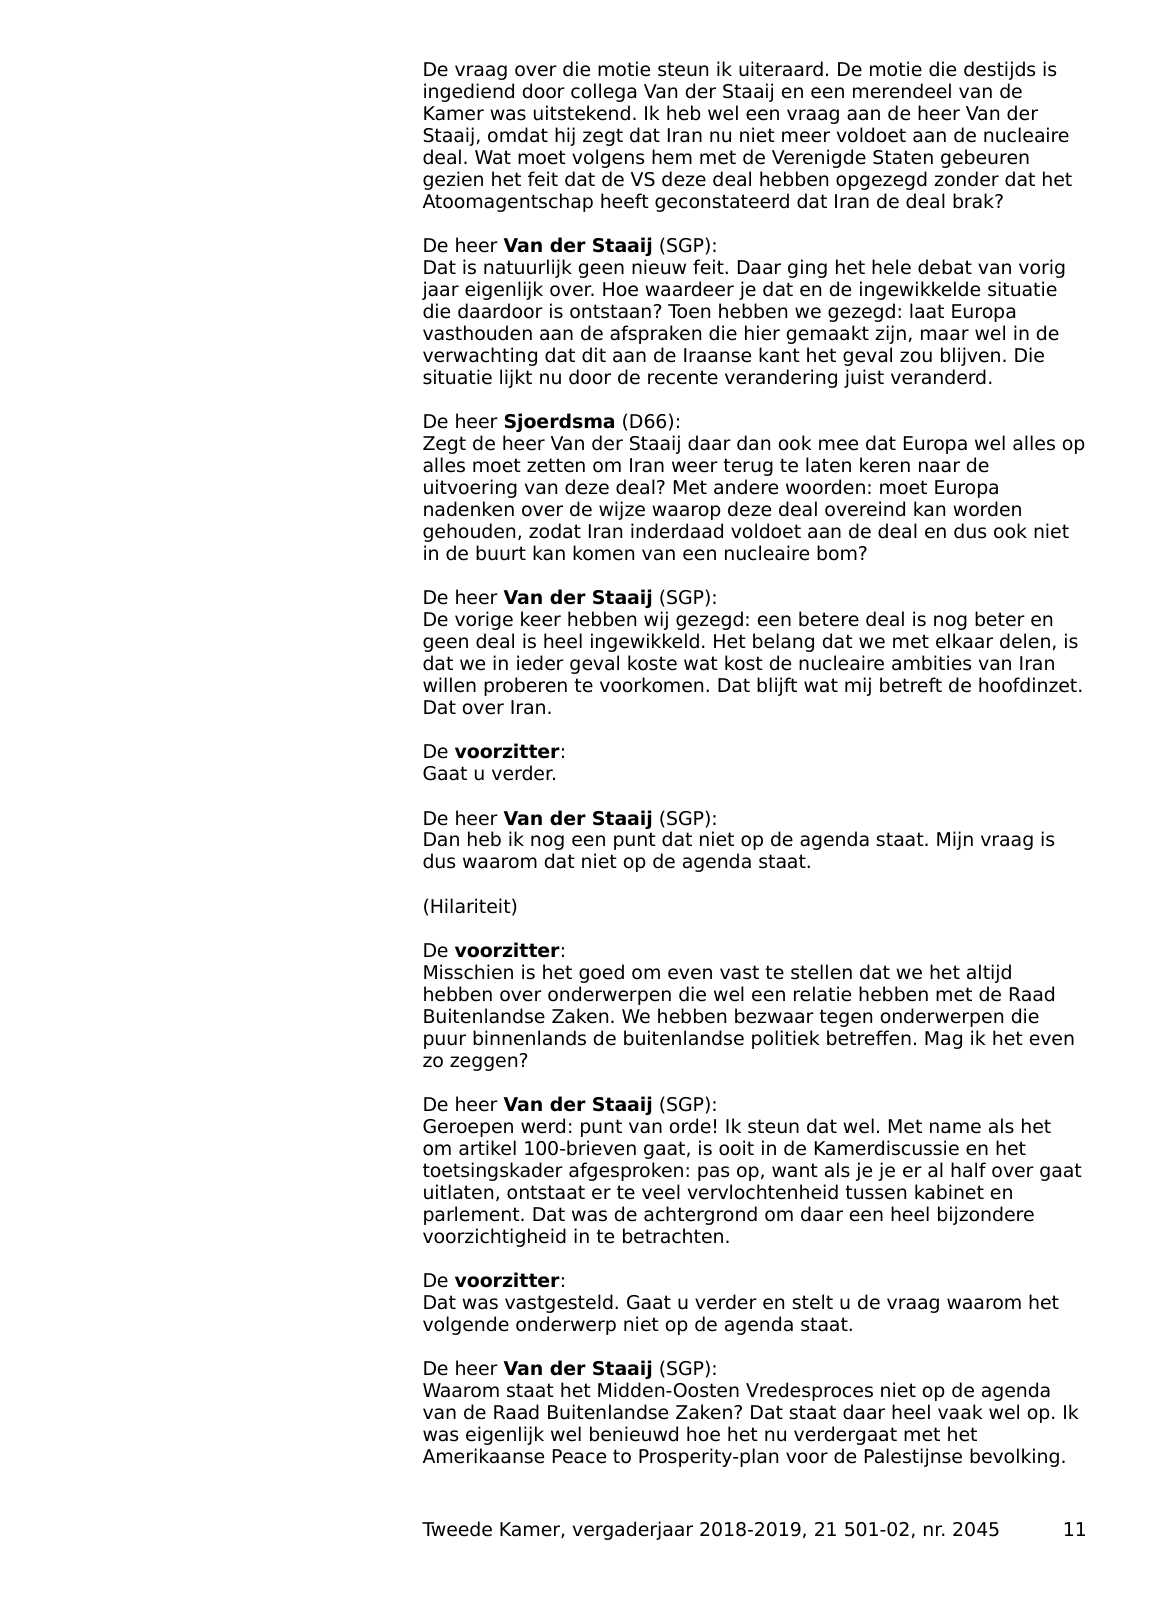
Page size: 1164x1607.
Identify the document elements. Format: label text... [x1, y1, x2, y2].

text Geroepen werd: punt van orde! Ik steun dat wel. Met name als het om artikel 100-brieven gaat, is ooit in de Kamerdiscussie en het toetsingskader afgesproken: pas op, want als je je er al half over gaat uitlaten, ontstaat er te veel vervlochtenheid tussen kabinet en parlement. Dat was de achtergrond om daar een heel bijzondere voorzichtigheid in te betrachten. [422, 1116, 1087, 1248]
text De heer Van der Staaij (SGP): [422, 1358, 1087, 1380]
text De voorzitter: [422, 940, 1087, 962]
text De heer Van der Staaij (SGP): [422, 807, 1087, 829]
text Misschien is het goed om even vast te stellen dat we het altijd hebben over onderwerpen die wel een relatie hebben met de Raad Buitenlandse Zaken. We hebben bezwaar tegen onderwerpen die puur binnenlands de buitenlandse politiek betreffen. Mag ik het even zo zeggen? [422, 962, 1087, 1072]
text De heer Van der Staaij (SGP): [422, 1094, 1087, 1116]
text Waarom staat het Midden-Oosten Vredesproces niet op de agenda van de Raad Buitenlandse Zaken? Dat staat daar heel vaak wel op. Ik was eigenlijk wel benieuwd hoe het nu verdergaat met het Amerikaanse Peace to Prosperity-plan voor de Palestijnse bevolking. [422, 1380, 1087, 1468]
text Dat is natuurlijk geen nieuw feit. Daar ging het hele debat van vorig jaar eigenlijk over. Hoe waardeer je dat en de ingewikkelde situatie die daardoor is ontstaan? Toen hebben we gezegd: laat Europa vasthouden aan de afspraken die hier gemaakt zijn, maar wel in de verwachting dat dit aan de Iraanse kant het geval zou blijven. Die situatie lijkt nu door de recente verandering juist veranderd. [422, 257, 1087, 389]
text De vorige keer hebben wij gezegd: een betere deal is nog beter en geen deal is heel ingewikkeld. Het belang dat we met elkaar delen, is dat we in ieder geval koste wat kost de nucleaire ambities van Iran willen proberen te voorkomen. Dat blijft wat mij betreft de hoofdinzet. Dat over Iran. [422, 609, 1087, 719]
text De vraag over die motie steun ik uiteraard. De motie die destijds is ingediend door collega Van der Staaij en een merendeel van de Kamer was uitstekend. Ik heb wel een vraag aan de heer Van der Staaij, omdat hij zegt dat Iran nu niet meer voldoet aan de nucleaire deal. Wat moet volgens hem met de Verenigde Staten gebeuren gezien het feit dat de VS deze deal hebben opgezegd zonder dat het Atoomagentschap heeft geconstateerd dat Iran de deal brak? [422, 59, 1087, 213]
text Dat was vastgesteld. Gaat u verder en stelt u de vraag waarom het volgende onderwerp niet op de agenda staat. [422, 1292, 1087, 1336]
text Gaat u verder. [422, 763, 1087, 785]
text Zegt de heer Van der Staaij daar dan ook mee dat Europa wel alles op alles moet zetten om Iran weer terug te laten keren naar de uitvoering van deze deal? Met andere woorden: moet Europa nadenken over de wijze waarop deze deal overeind kan worden gehouden, zodat Iran inderdaad voldoet aan de deal en dus ook niet in de buurt kan komen van een nucleaire bom? [422, 433, 1087, 565]
text De heer Van der Staaij (SGP): [422, 587, 1087, 609]
text (Hilariteit) [422, 896, 1087, 917]
text De voorzitter: [422, 1270, 1087, 1292]
text De voorzitter: [422, 741, 1087, 763]
text De heer Van der Staaij (SGP): [422, 235, 1087, 257]
text De heer Sjoerdsma (D66): [422, 411, 1087, 433]
text Dan heb ik nog een punt dat niet op de agenda staat. Mijn vraag is dus waarom dat niet op de agenda staat. [422, 829, 1087, 873]
